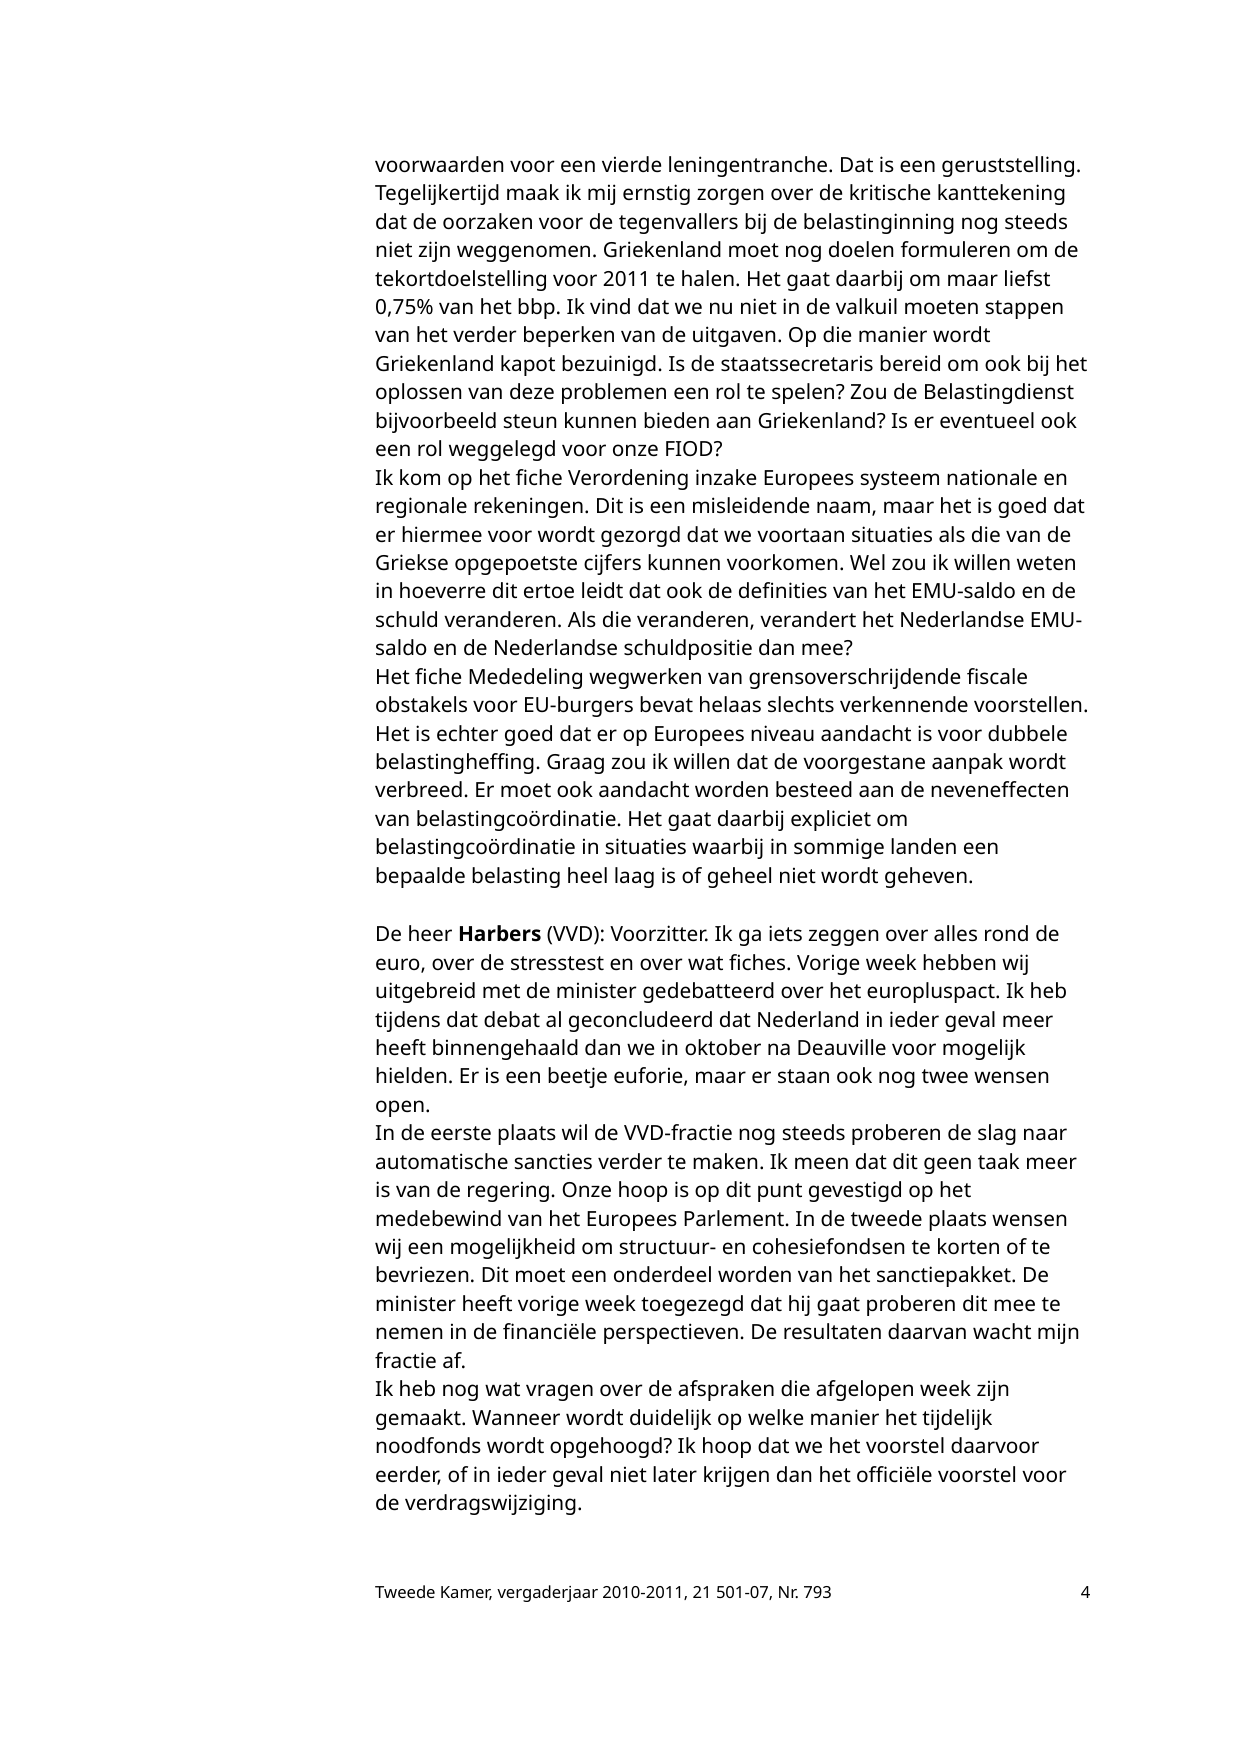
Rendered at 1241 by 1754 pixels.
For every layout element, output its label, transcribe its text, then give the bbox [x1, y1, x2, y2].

text voorwaarden voor een vierde leningentranche. Dat is een geruststelling. Tegelijkertijd maak ik mij ernstig zorgen over de kritische kanttekening dat de oorzaken voor de tegenvallers bij de belastinginning nog steeds niet zijn weggenomen. Griekenland moet nog doelen formuleren om de tekortdoelstelling voor 2011 te halen. Het gaat daarbij om maar liefst 0,75% van het bbp. Ik vind dat we nu niet in de valkuil moeten stappen van het verder beperken van de uitgaven. Op die manier wordt Griekenland kapot bezuinigd. Is de staatssecretaris bereid om ook bij het oplossen van deze problemen een rol te spelen? Zou de Belastingdienst bijvoorbeeld steun kunnen bieden aan Griekenland? Is er eventueel ook een rol weggelegd voor onze FIOD? [375, 150, 1090, 463]
text Ik heb nog wat vragen over de afspraken die afgelopen week zijn gemaakt. Wanneer wordt duidelijk op welke manier het tijdelijk noodfonds wordt opgehoogd? Ik hoop dat we het voorstel daarvoor eerder, of in ieder geval niet later krijgen dan het officiële voorstel voor de verdragswijziging. [375, 1374, 1090, 1517]
text Ik kom op het fiche Verordening inzake Europees systeem nationale en regionale rekeningen. Dit is een misleidende naam, maar het is goed dat er hiermee voor wordt gezorgd dat we voortaan situaties als die van de Griekse opgepoetste cijfers kunnen voorkomen. Wel zou ik willen weten in hoeverre dit ertoe leidt dat ook de definities van het EMU-saldo en de schuld veranderen. Als die veranderen, verandert het Nederlandse EMU-saldo en de Nederlandse schuldpositie dan mee? [375, 463, 1090, 662]
text Het fiche Mededeling wegwerken van grensoverschrijdende fiscale obstakels voor EU-burgers bevat helaas slechts verkennende voorstellen. Het is echter goed dat er op Europees niveau aandacht is voor dubbele belastingheffing. Graag zou ik willen dat de voorgestane aanpak wordt verbreed. Er moet ook aandacht worden besteed aan de neveneffecten van belastingcoördinatie. Het gaat daarbij expliciet om belastingcoördinatie in situaties waarbij in sommige landen een bepaalde belasting heel laag is of geheel niet wordt geheven. [375, 662, 1090, 889]
text De heer Harbers (VVD): Voorzitter. Ik ga iets zeggen over alles rond de euro, over de stresstest en over wat fiches. Vorige week hebben wij uitgebreid met de minister gedebatteerd over het europluspact. Ik heb tijdens dat debat al geconcludeerd dat Nederland in ieder geval meer heeft binnengehaald dan we in oktober na Deauville voor mogelijk hielden. Er is een beetje euforie, maar er staan ook nog twee wensen open. [375, 919, 1090, 1118]
text In de eerste plaats wil de VVD-fractie nog steeds proberen de slag naar automatische sancties verder te maken. Ik meen dat dit geen taak meer is van de regering. Onze hoop is op dit punt gevestigd op het medebewind van het Europees Parlement. In de tweede plaats wensen wij een mogelijkheid om structuur- en cohesiefondsen te korten of te bevriezen. Dit moet een onderdeel worden van het sanctiepakket. De minister heeft vorige week toegezegd dat hij gaat proberen dit mee te nemen in de financiële perspectieven. De resultaten daarvan wacht mijn fractie af. [375, 1118, 1090, 1374]
